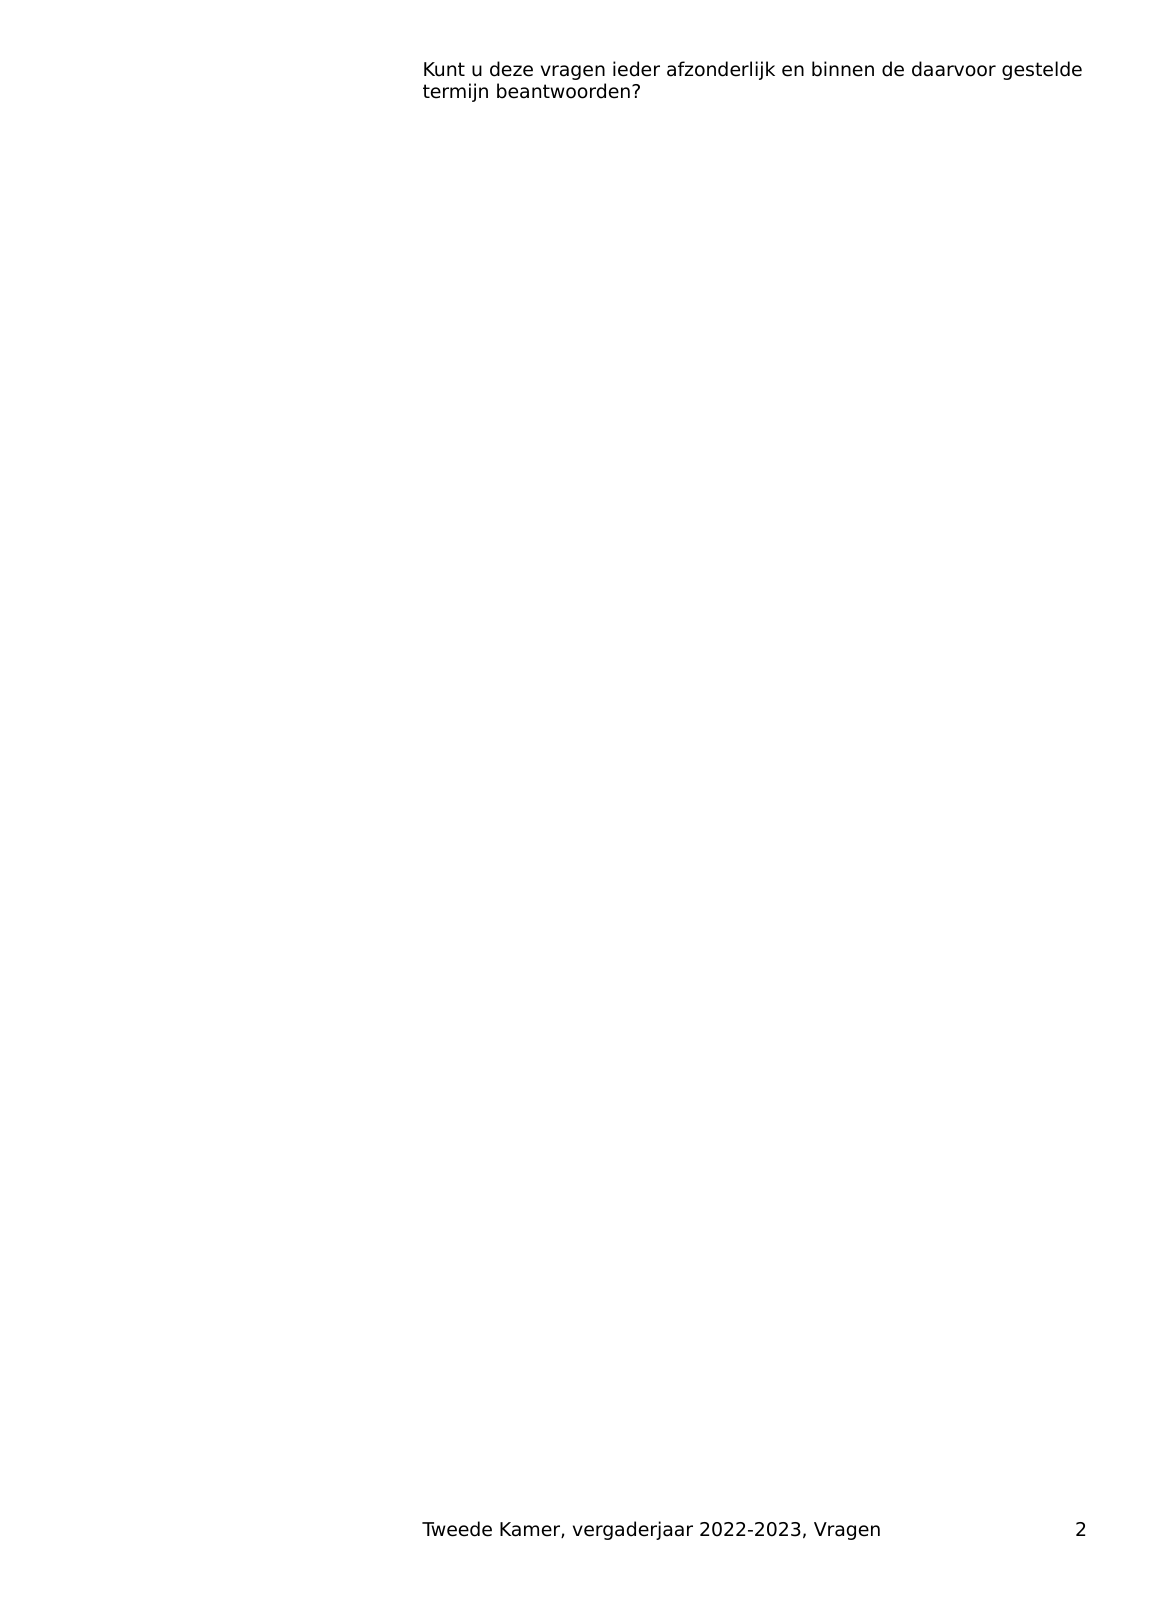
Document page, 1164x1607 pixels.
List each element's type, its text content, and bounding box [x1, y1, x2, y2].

text Kunt u deze vragen ieder afzonderlijk en binnen de daarvoor gestelde termijn beantwoorden? [422, 59, 1087, 103]
